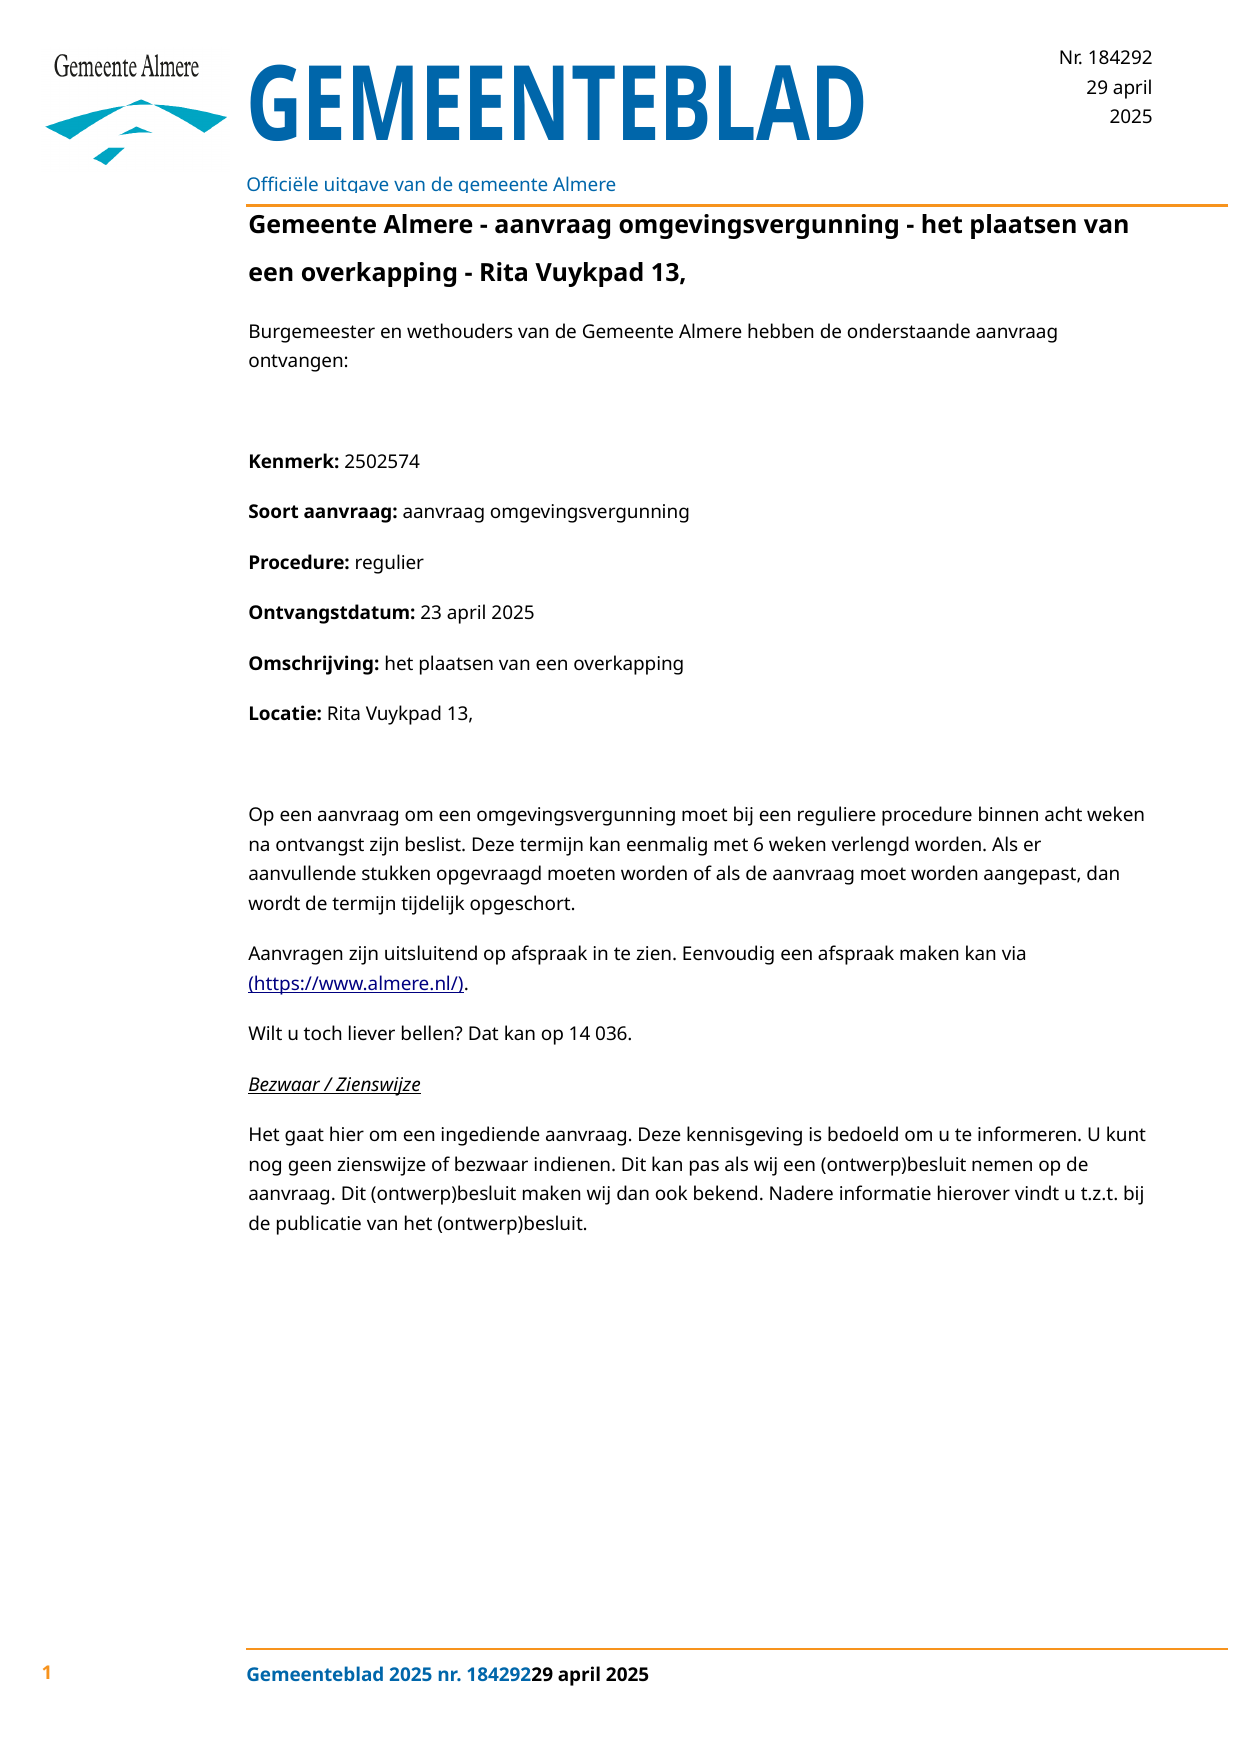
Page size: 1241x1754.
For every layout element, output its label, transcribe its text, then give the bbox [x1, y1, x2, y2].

picture [41, 47, 231, 172]
text Op een aanvraag om een omgevingsvergunning moet bij een reguliere procedure binnen acht weken na ontvangst zijn beslist. Deze termijn kan eenmalig met 6 weken verlengd worden. Als er aanvullende stukken opgevraagd moeten worden of als de aanvraag moet worden aangepast, dan wordt de termijn tijdelijk opgeschort. [248, 801, 1152, 916]
text Wilt u toch liever bellen? Dat kan op 14 036. [248, 1020, 1152, 1046]
text Kenmerk: 2502574 [248, 448, 1152, 474]
text Omschrijving: het plaatsen van een overkapping [248, 650, 1152, 676]
text Locatie: Rita Vuykpad 13, [248, 700, 1152, 726]
text Bezwaar / Zienswijze [248, 1071, 1152, 1097]
text Het gaat hier om een ingediende aanvraag. Deze kennisgeving is bedoeld om u te informeren. U kunt nog geen zienswijze of bezwaar indienen. Dit kan pas als wij een (ontwerp)besluit nemen op de aanvraag. Dit (ontwerp)besluit maken wij dan ook bekend. Nadere informatie hierover vindt u t.z.t. bij de publicatie van het (ontwerp)besluit. [248, 1121, 1152, 1236]
text Procedure: regulier [248, 549, 1152, 575]
text Aanvragen zijn uitsluitend op afspraak in te zien. Eenvoudig een afspraak maken kan via (https://www.almere.nl/). [248, 940, 1152, 996]
text Gemeente Almere - aanvraag omgevingsvergunning - het plaatsen van een overkapping - Rita Vuykpad 13, [248, 207, 1152, 288]
text Ontvangstdatum: 23 april 2025 [248, 599, 1152, 625]
text Soort aanvraag: aanvraag omgevingsvergunning [248, 499, 1152, 524]
text Burgemeester en wethouders van de Gemeente Almere hebben de onderstaande aanvraag ontvangen: [248, 318, 1152, 373]
